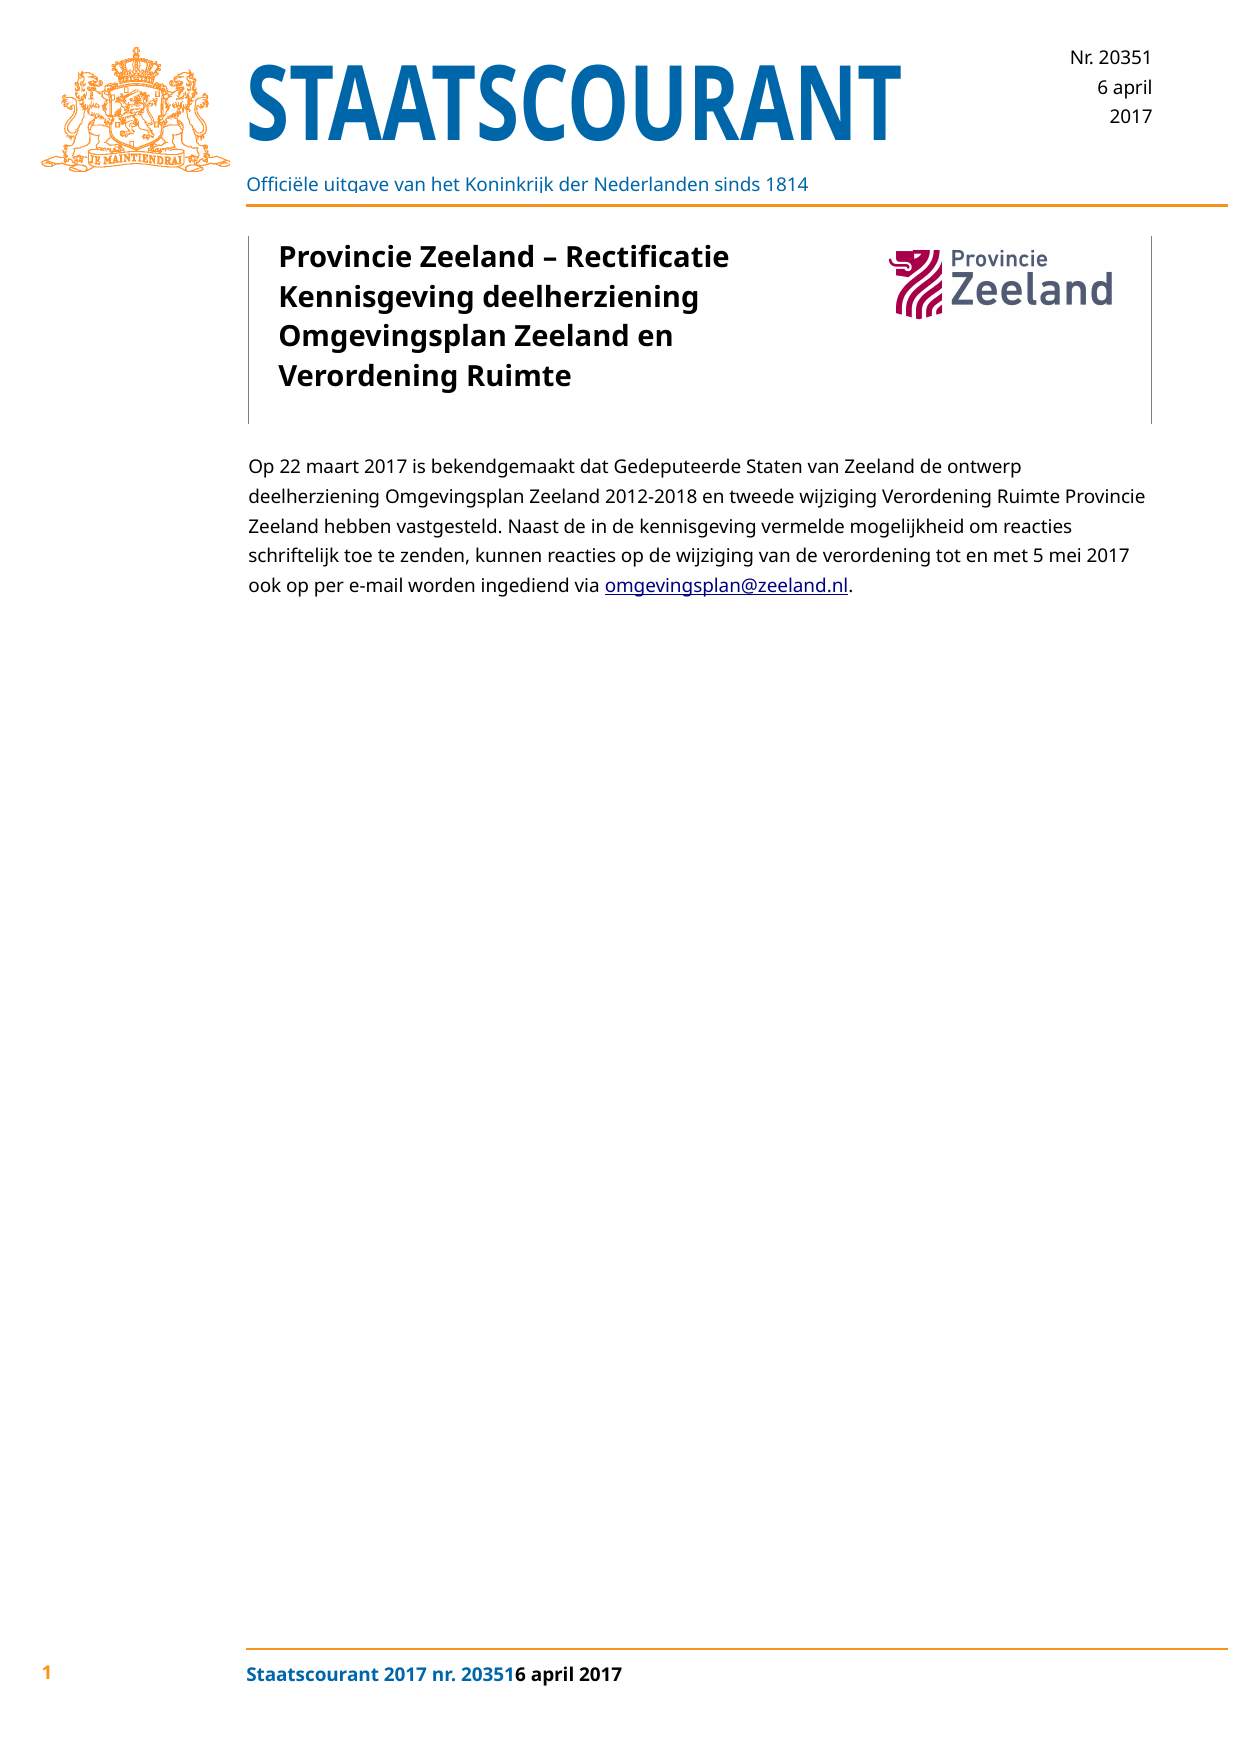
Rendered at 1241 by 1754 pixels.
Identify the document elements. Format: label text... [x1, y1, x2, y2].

table_header [850, 236, 1151, 424]
picture [41, 47, 231, 172]
text Op 22 maart 2017 is bekendgemaakt dat Gedeputeerde Staten van Zeeland de ontwerp deelherziening Omgevingsplan Zeeland 2012-2018 en tweede wijziging Verordening Ruimte Provincie Zeeland hebben vastgesteld. Naast de in de kennisgeving vermelde mogelijkheid om reacties schriftelijk toe te zenden, kunnen reacties op de wijziging van de verordening tot en met 5 mei 2017 ook op per e-mail worden ingediend via omgevingsplan@zeeland.nl. [248, 454, 1152, 598]
table_header Provincie Zeeland – Rectificatie Kennisgeving deelherziening Omgevingsplan Zeeland en Verordening Ruimte [249, 236, 850, 424]
picture [882, 236, 1119, 336]
